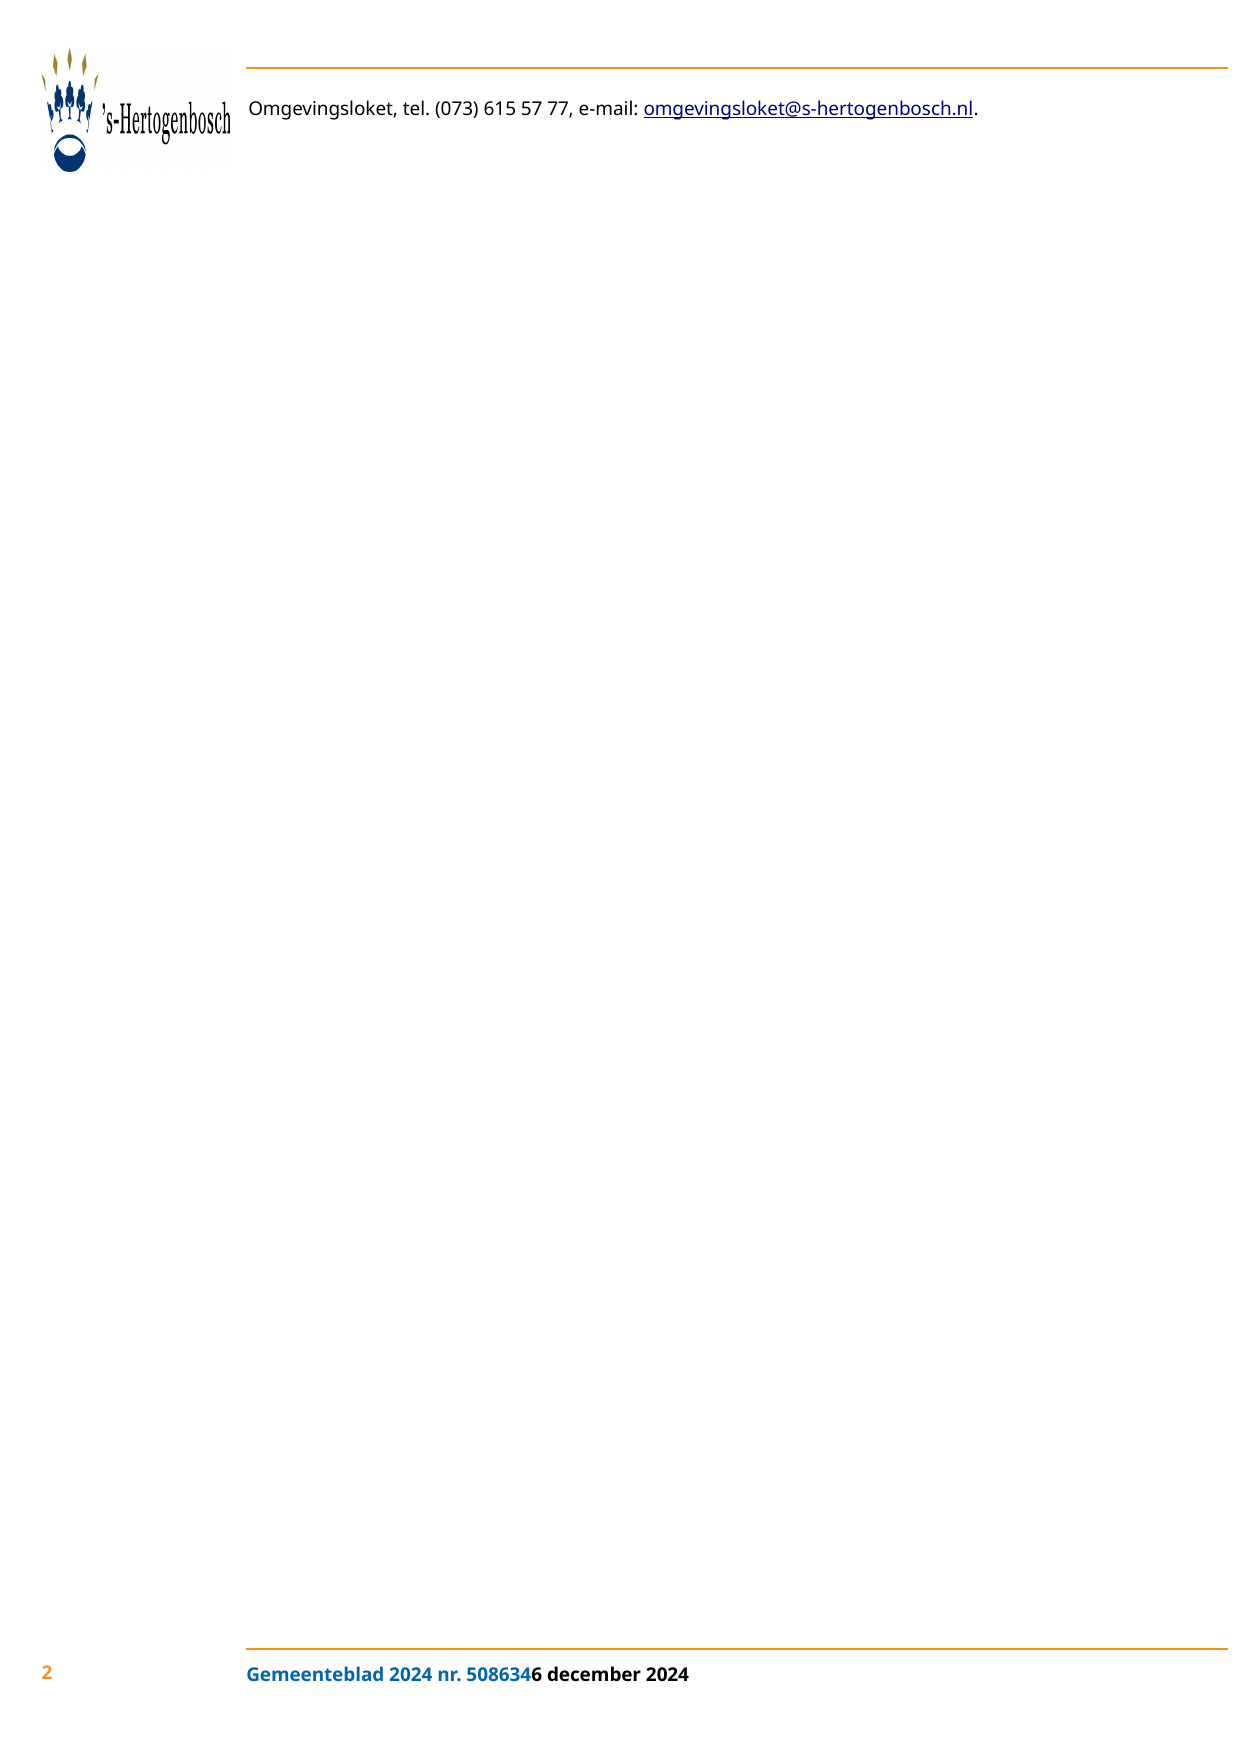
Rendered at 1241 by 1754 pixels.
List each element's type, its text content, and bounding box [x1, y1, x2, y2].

text Omgevingsloket, tel. (073) 615 57 77, e-mail: omgevingsloket@s-hertogenbosch.nl. [248, 95, 1152, 121]
picture [41, 47, 231, 172]
